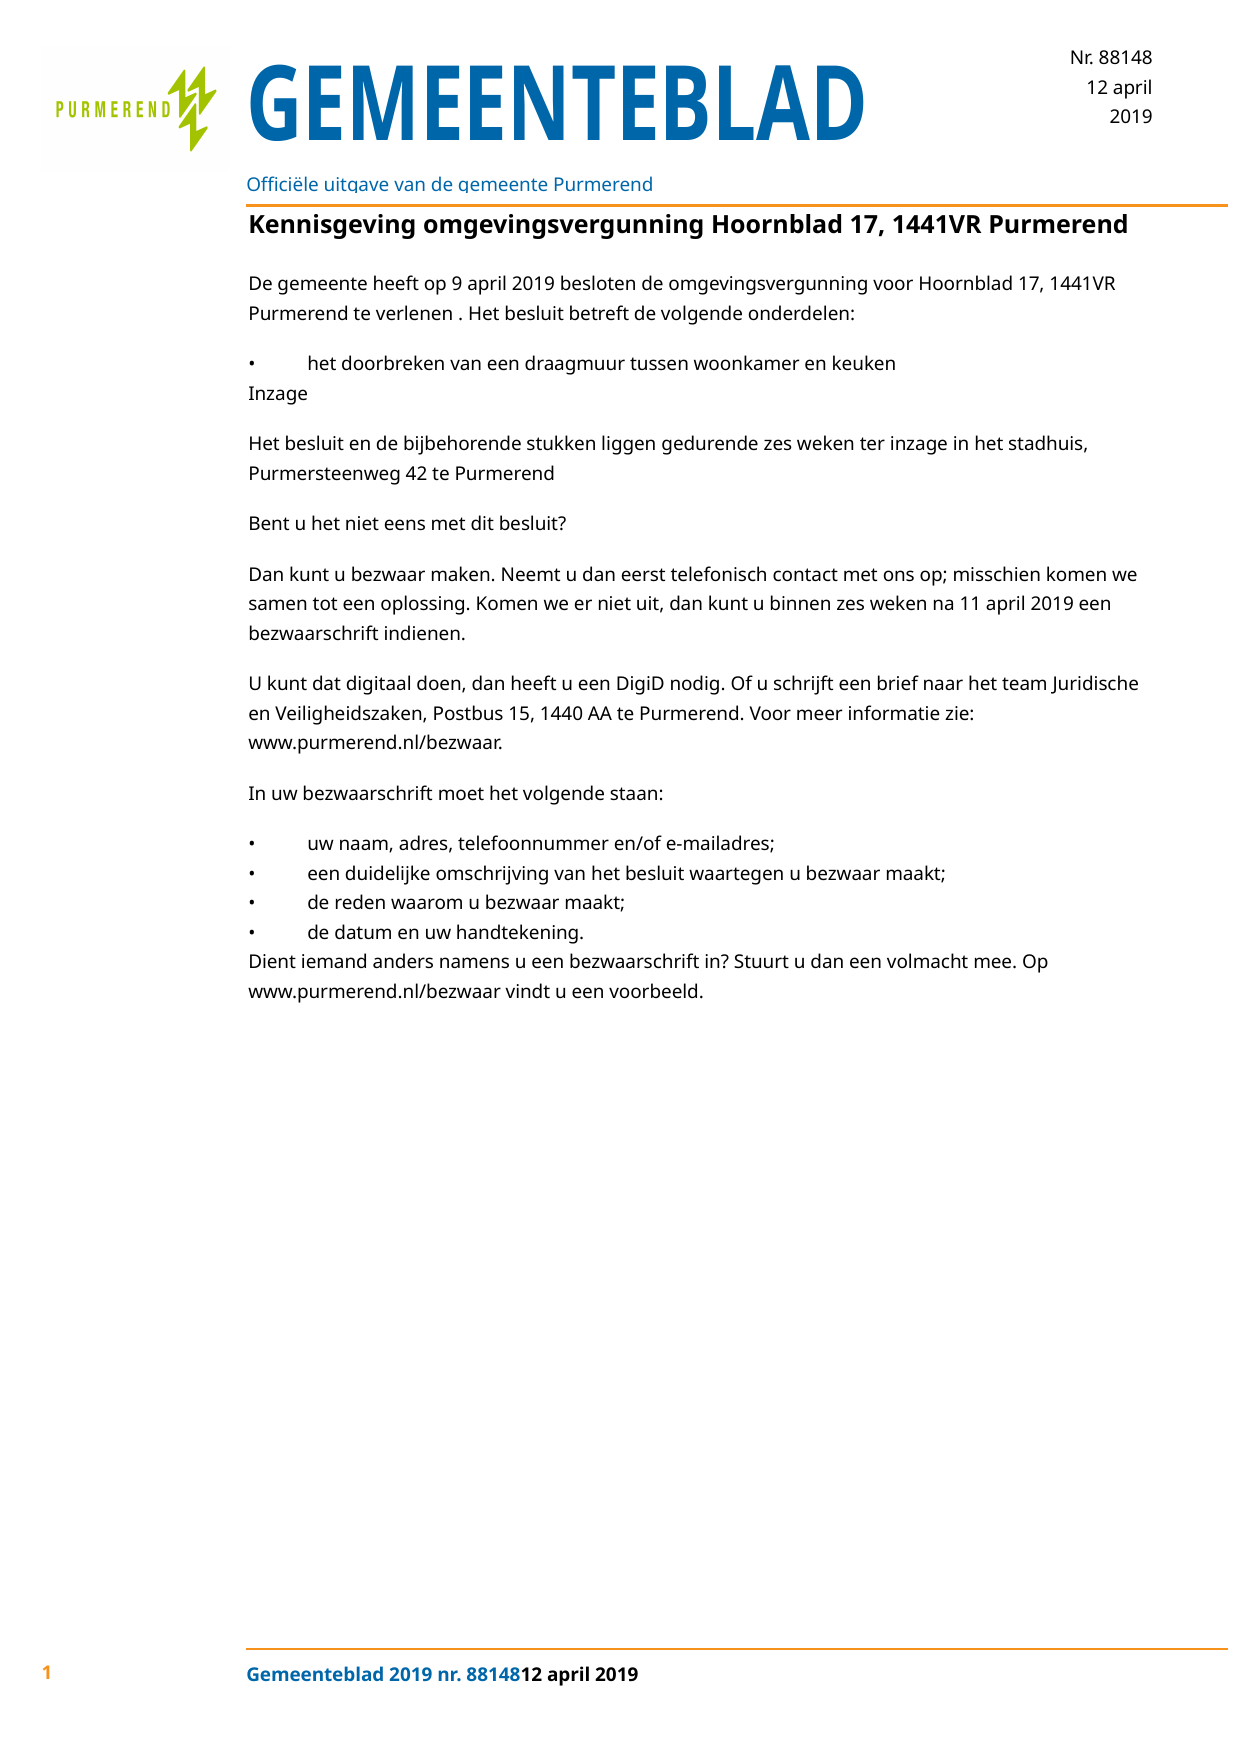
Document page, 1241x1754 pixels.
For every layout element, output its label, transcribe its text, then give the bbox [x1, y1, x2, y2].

text In uw bezwaarschrift moet het volgende staan: [248, 780, 1152, 806]
text De gemeente heeft op 9 april 2019 besloten de omgevingsvergunning voor Hoornblad 17, 1441VR Purmerend te verlenen . Het besluit betreft de volgende onderdelen: [248, 270, 1152, 326]
text U kunt dat digitaal doen, dan heeft u een DigiD nodig. Of u schrijft een brief naar het team Juridische en Veiligheidszaken, Postbus 15, 1440 AA te Purmerend. Voor meer informatie zie: www.purmerend.nl/bezwaar. [248, 670, 1152, 755]
list uw naam, adres, telefoonnummer en/of e-mailadres; [248, 830, 1152, 856]
picture [41, 47, 231, 172]
list een duidelijke omschrijving van het besluit waartegen u bezwaar maakt; [248, 860, 1152, 886]
text Dient iemand anders namens u een bezwaarschrift in? Stuurt u dan een volmacht mee. Op www.purmerend.nl/bezwaar vindt u een voorbeeld. [248, 949, 1152, 1004]
list de reden waarom u bezwaar maakt; [248, 889, 1152, 915]
text Kennisgeving omgevingsvergunning Hoornblad 17, 1441VR Purmerend [248, 207, 1152, 241]
list de datum en uw handtekening. [248, 919, 1152, 945]
text Inzage [248, 380, 1152, 406]
text Dan kunt u bezwaar maken. Neemt u dan eerst telefonisch contact met ons op; misschien komen we samen tot een oplossing. Komen we er niet uit, dan kunt u binnen zes weken na 11 april 2019 een bezwaarschrift indienen. [248, 561, 1152, 646]
text Het besluit en de bijbehorende stukken liggen gedurende zes weken ter inzage in het stadhuis, Purmersteenweg 42 te Purmerend [248, 430, 1152, 486]
list het doorbreken van een draagmuur tussen woonkamer en keuken [248, 350, 1152, 376]
text Bent u het niet eens met dit besluit? [248, 510, 1152, 536]
